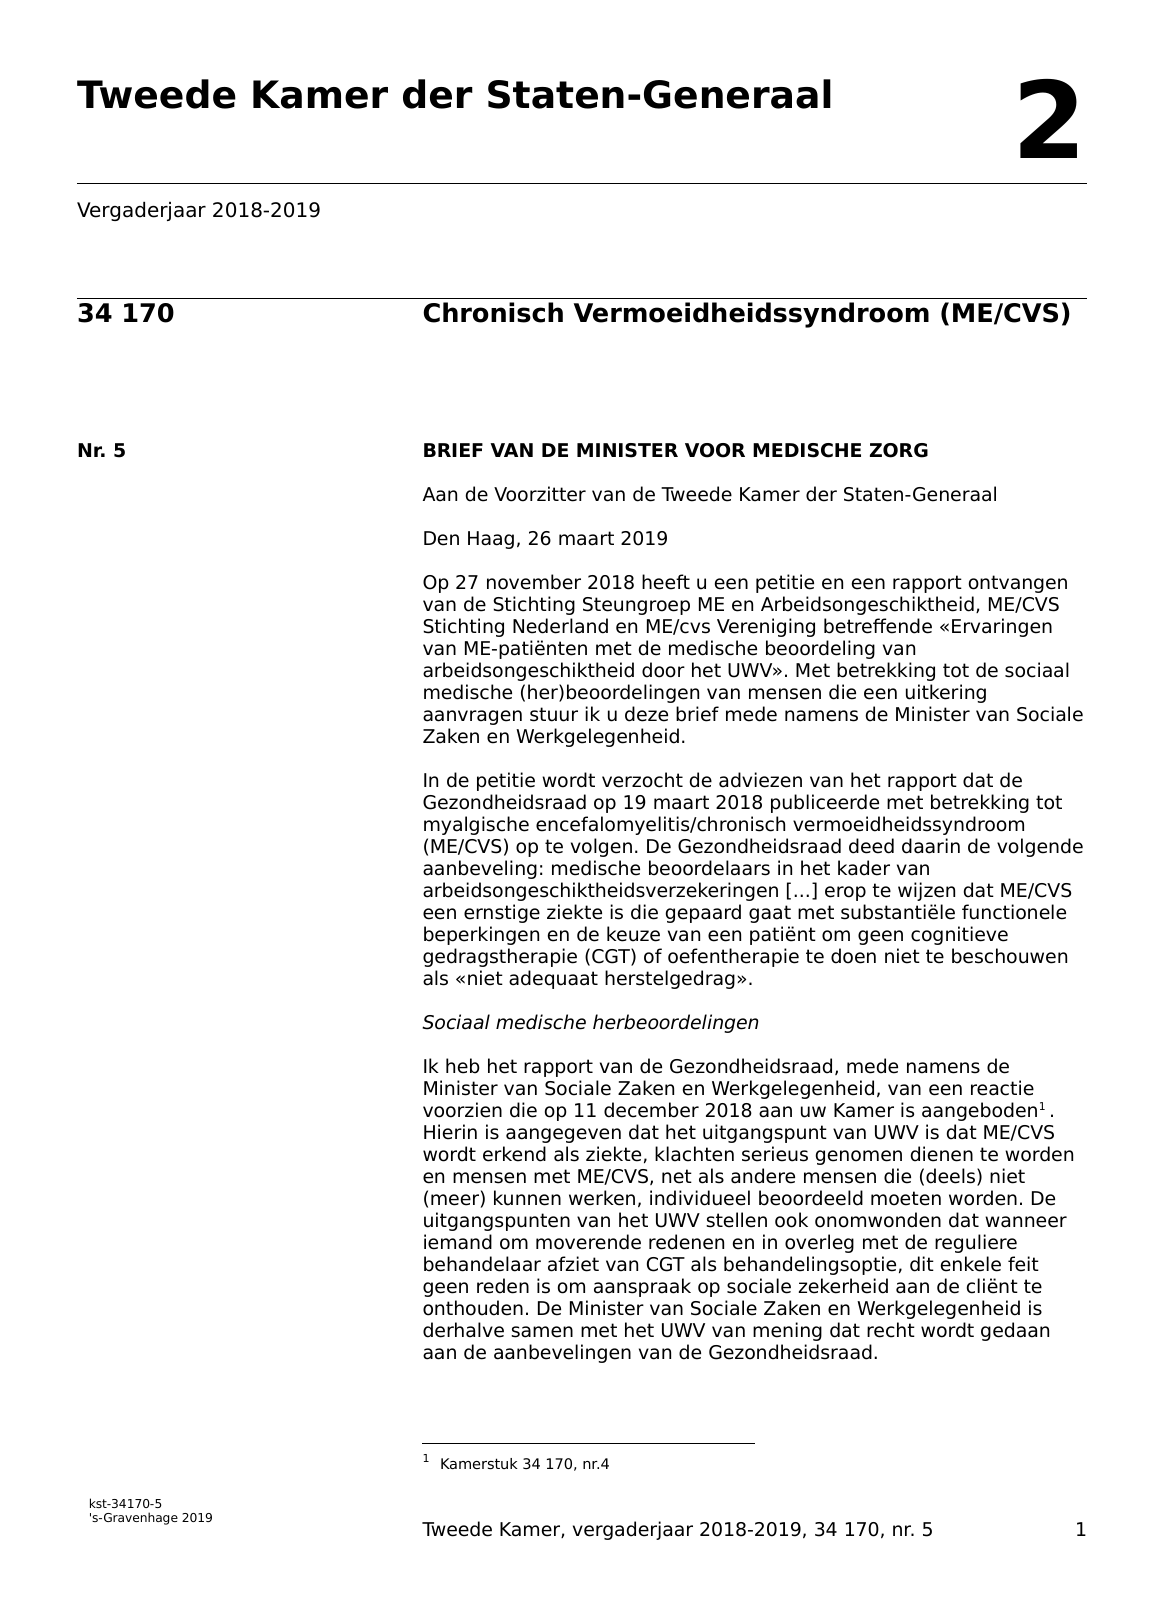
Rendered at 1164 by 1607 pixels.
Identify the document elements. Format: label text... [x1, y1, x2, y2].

text In de petitie wordt verzocht de adviezen van het rapport dat de Gezondheidsraad op 19 maart 2018 publiceerde met betrekking tot myalgische encefalomyelitis/chronisch vermoeidheidssyndroom (ME/CVS) op te volgen. De Gezondheidsraad deed daarin de volgende aanbeveling: medische beoordelaars in het kader van arbeidsongeschiktheidsverzekeringen [...] erop te wijzen dat ME/CVS een ernstige ziekte is die gepaard gaat met substantiële functionele beperkingen en de keuze van een patiënt om geen cognitieve gedragstherapie (CGT) of oefentherapie te doen niet te beschouwen als «niet adequaat herstelgedrag». [422, 770, 1087, 990]
text 's-Gravenhage 2019 [88, 1511, 323, 1525]
subtitle Sociaal medische herbeoordelingen [422, 1012, 1087, 1034]
text Den Haag, 26 maart 2019 [422, 528, 1087, 550]
table_header 2 [886, 59, 1087, 183]
subtitle Nr. 5 BRIEF VAN DE MINISTER VOOR MEDISCHE ZORG [77, 440, 1087, 462]
text kst-34170-5 [88, 1497, 323, 1511]
table_cell Vergaderjaar 2018-2019 [77, 184, 1087, 298]
table_header Tweede Kamer der Staten-Generaal [77, 59, 886, 183]
text Aan de Voorzitter van de Tweede Kamer der Staten-Generaal [422, 484, 1087, 506]
subtitle 34 170 Chronisch Vermoeidheidssyndroom (ME/CVS) [77, 299, 1087, 329]
text Kamerstuk 34 170, nr.4 [422, 1452, 1087, 1474]
text Ik heb het rapport van de Gezondheidsraad, mede namens de Minister van Sociale Zaken en Werkgelegenheid, van een reactie voorzien die op 11 december 2018 aan uw Kamer is aangeboden. Hierin is aangegeven dat het uitgangspunt van UWV is dat ME/CVS wordt erkend als ziekte, klachten serieus genomen dienen te worden en mensen met ME/CVS, net als andere mensen die (deels) niet (meer) kunnen werken, individueel beoordeeld moeten worden. De uitgangspunten van het UWV stellen ook onomwonden dat wanneer iemand om moverende redenen en in overleg met de reguliere behandelaar afziet van CGT als behandelingsoptie, dit enkele feit geen reden is om aanspraak op sociale zekerheid aan de cliënt te onthouden. De Minister van Sociale Zaken en Werkgelegenheid is derhalve samen met het UWV van mening dat recht wordt gedaan aan de aanbevelingen van de Gezondheidsraad. [422, 1056, 1087, 1364]
text Op 27 november 2018 heeft u een petitie en een rapport ontvangen van de Stichting Steungroep ME en Arbeidsongeschiktheid, ME/CVS Stichting Nederland en ME/cvs Vereniging betreffende «Ervaringen van ME-patiënten met de medische beoordeling van arbeidsongeschiktheid door het UWV». Met betrekking tot de sociaal medische (her)beoordelingen van mensen die een uitkering aanvragen stuur ik u deze brief mede namens de Minister van Sociale Zaken en Werkgelegenheid. [422, 572, 1087, 748]
